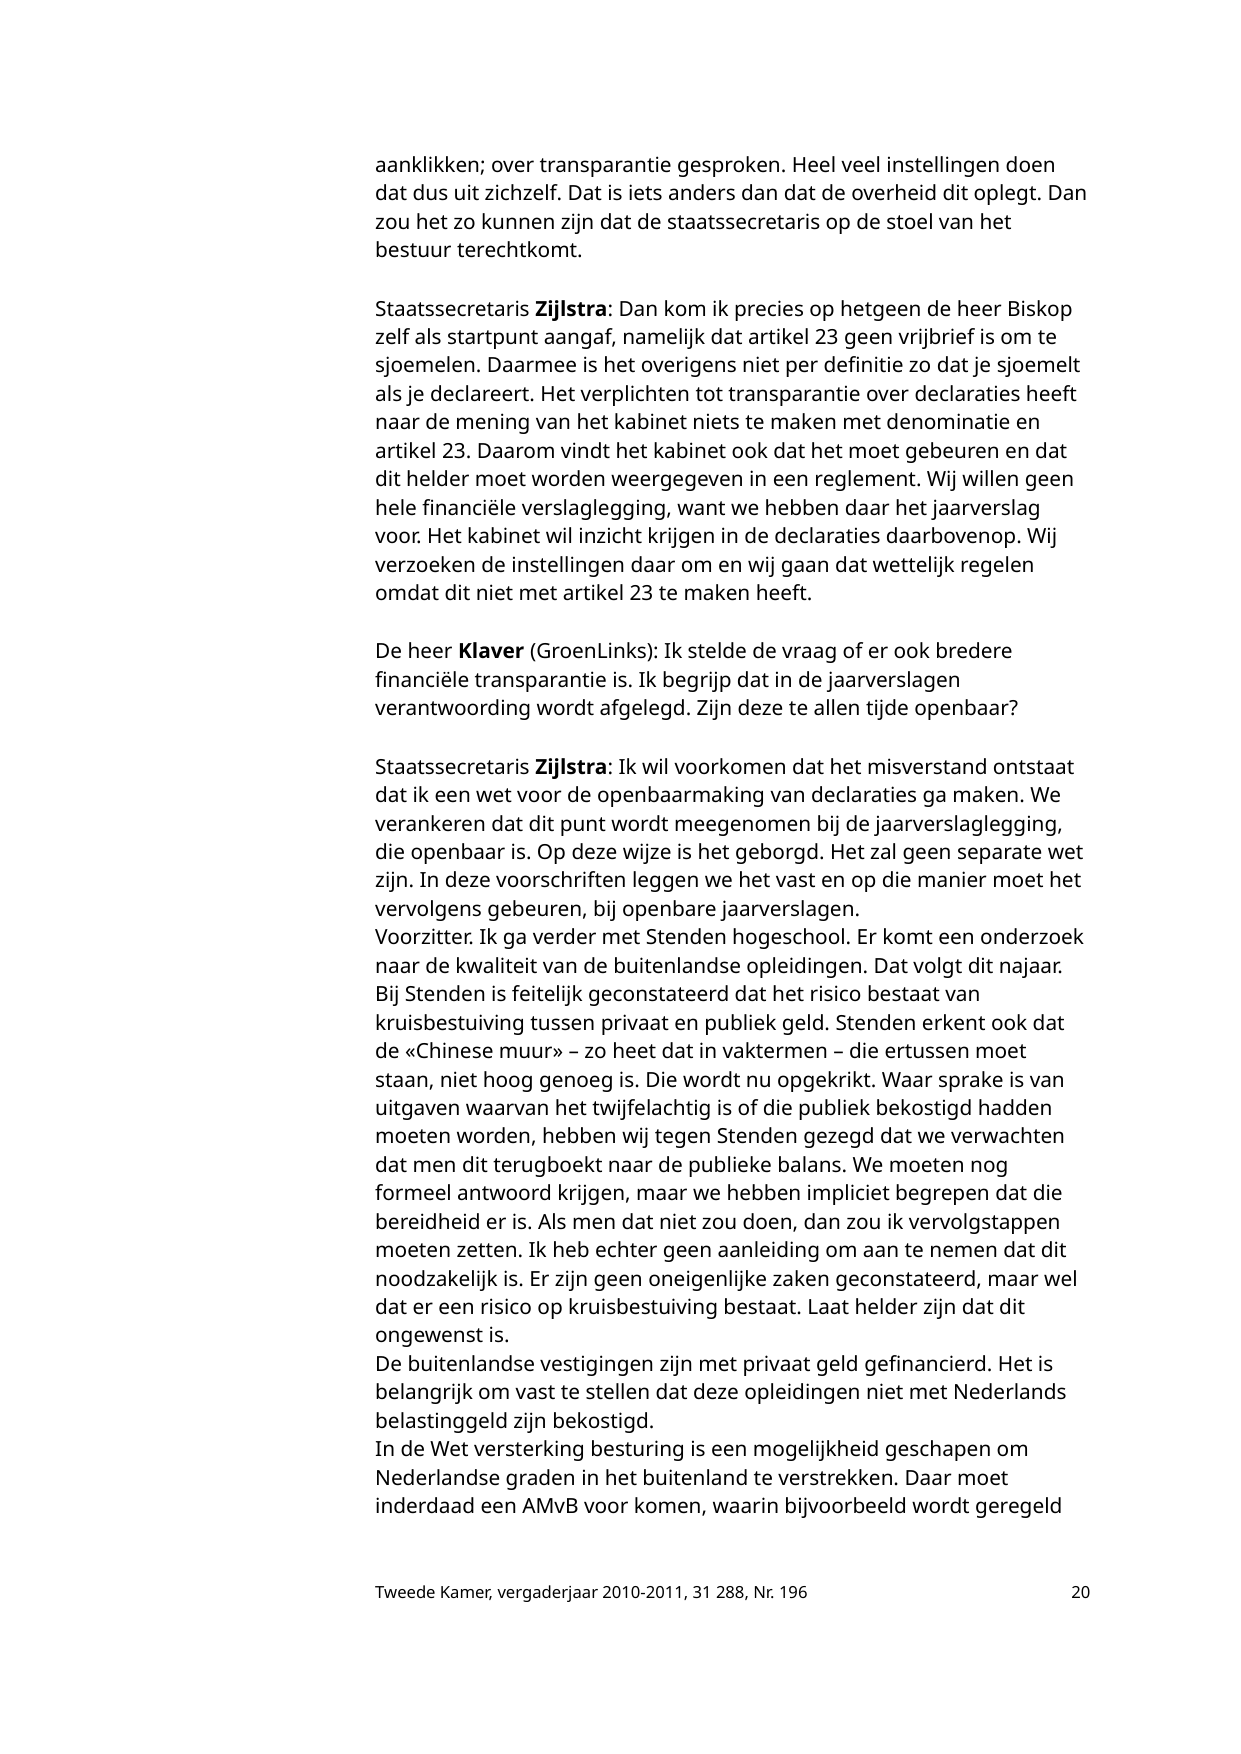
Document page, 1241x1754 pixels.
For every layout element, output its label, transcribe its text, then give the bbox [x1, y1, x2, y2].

text Staatssecretaris Zijlstra: Dan kom ik precies op hetgeen de heer Biskop zelf als startpunt aangaf, namelijk dat artikel 23 geen vrijbrief is om te sjoemelen. Daarmee is het overigens niet per definitie zo dat je sjoemelt als je declareert. Het verplichten tot transparantie over declaraties heeft naar de mening van het kabinet niets te maken met denominatie en artikel 23. Daarom vindt het kabinet ook dat het moet gebeuren en dat dit helder moet worden weergegeven in een reglement. Wij willen geen hele financiële verslaglegging, want we hebben daar het jaarverslag voor. Het kabinet wil inzicht krijgen in de declaraties daarbovenop. Wij verzoeken de instellingen daar om en wij gaan dat wettelijk regelen omdat dit niet met artikel 23 te maken heeft. [375, 294, 1090, 607]
text In de Wet versterking besturing is een mogelijkheid geschapen om Nederlandse graden in het buitenland te verstrekken. Daar moet inderdaad een AMvB voor komen, waarin bijvoorbeeld wordt geregeld [375, 1434, 1090, 1520]
text De heer Klaver (GroenLinks): Ik stelde de vraag of er ook bredere financiële transparantie is. Ik begrijp dat in de jaarverslagen verantwoording wordt afgelegd. Zijn deze te allen tijde openbaar? [375, 637, 1090, 722]
text aanklikken; over transparantie gesproken. Heel veel instellingen doen dat dus uit zichzelf. Dat is iets anders dan dat de overheid dit oplegt. Dan zou het zo kunnen zijn dat de staatssecretaris op de stoel van het bestuur terechtkomt. [375, 150, 1090, 264]
text Voorzitter. Ik ga verder met Stenden hogeschool. Er komt een onderzoek naar de kwaliteit van de buitenlandse opleidingen. Dat volgt dit najaar. Bij Stenden is feitelijk geconstateerd dat het risico bestaat van kruisbestuiving tussen privaat en publiek geld. Stenden erkent ook dat de «Chinese muur» – zo heet dat in vaktermen – die ertussen moet staan, niet hoog genoeg is. Die wordt nu opgekrikt. Waar sprake is van uitgaven waarvan het twijfelachtig is of die publiek bekostigd hadden moeten worden, hebben wij tegen Stenden gezegd dat we verwachten dat men dit terugboekt naar de publieke balans. We moeten nog formeel antwoord krijgen, maar we hebben impliciet begrepen dat die bereidheid er is. Als men dat niet zou doen, dan zou ik vervolgstappen moeten zetten. Ik heb echter geen aanleiding om aan te nemen dat dit noodzakelijk is. Er zijn geen oneigenlijke zaken geconstateerd, maar wel dat er een risico op kruisbestuiving bestaat. Laat helder zijn dat dit ongewenst is. [375, 922, 1090, 1349]
text Staatssecretaris Zijlstra: Ik wil voorkomen dat het misverstand ontstaat dat ik een wet voor de openbaarmaking van declaraties ga maken. We verankeren dat dit punt wordt meegenomen bij de jaarverslaglegging, die openbaar is. Op deze wijze is het geborgd. Het zal geen separate wet zijn. In deze voorschriften leggen we het vast en op die manier moet het vervolgens gebeuren, bij openbare jaarverslagen. [375, 752, 1090, 922]
text De buitenlandse vestigingen zijn met privaat geld gefinancierd. Het is belangrijk om vast te stellen dat deze opleidingen niet met Nederlands belastinggeld zijn bekostigd. [375, 1349, 1090, 1434]
